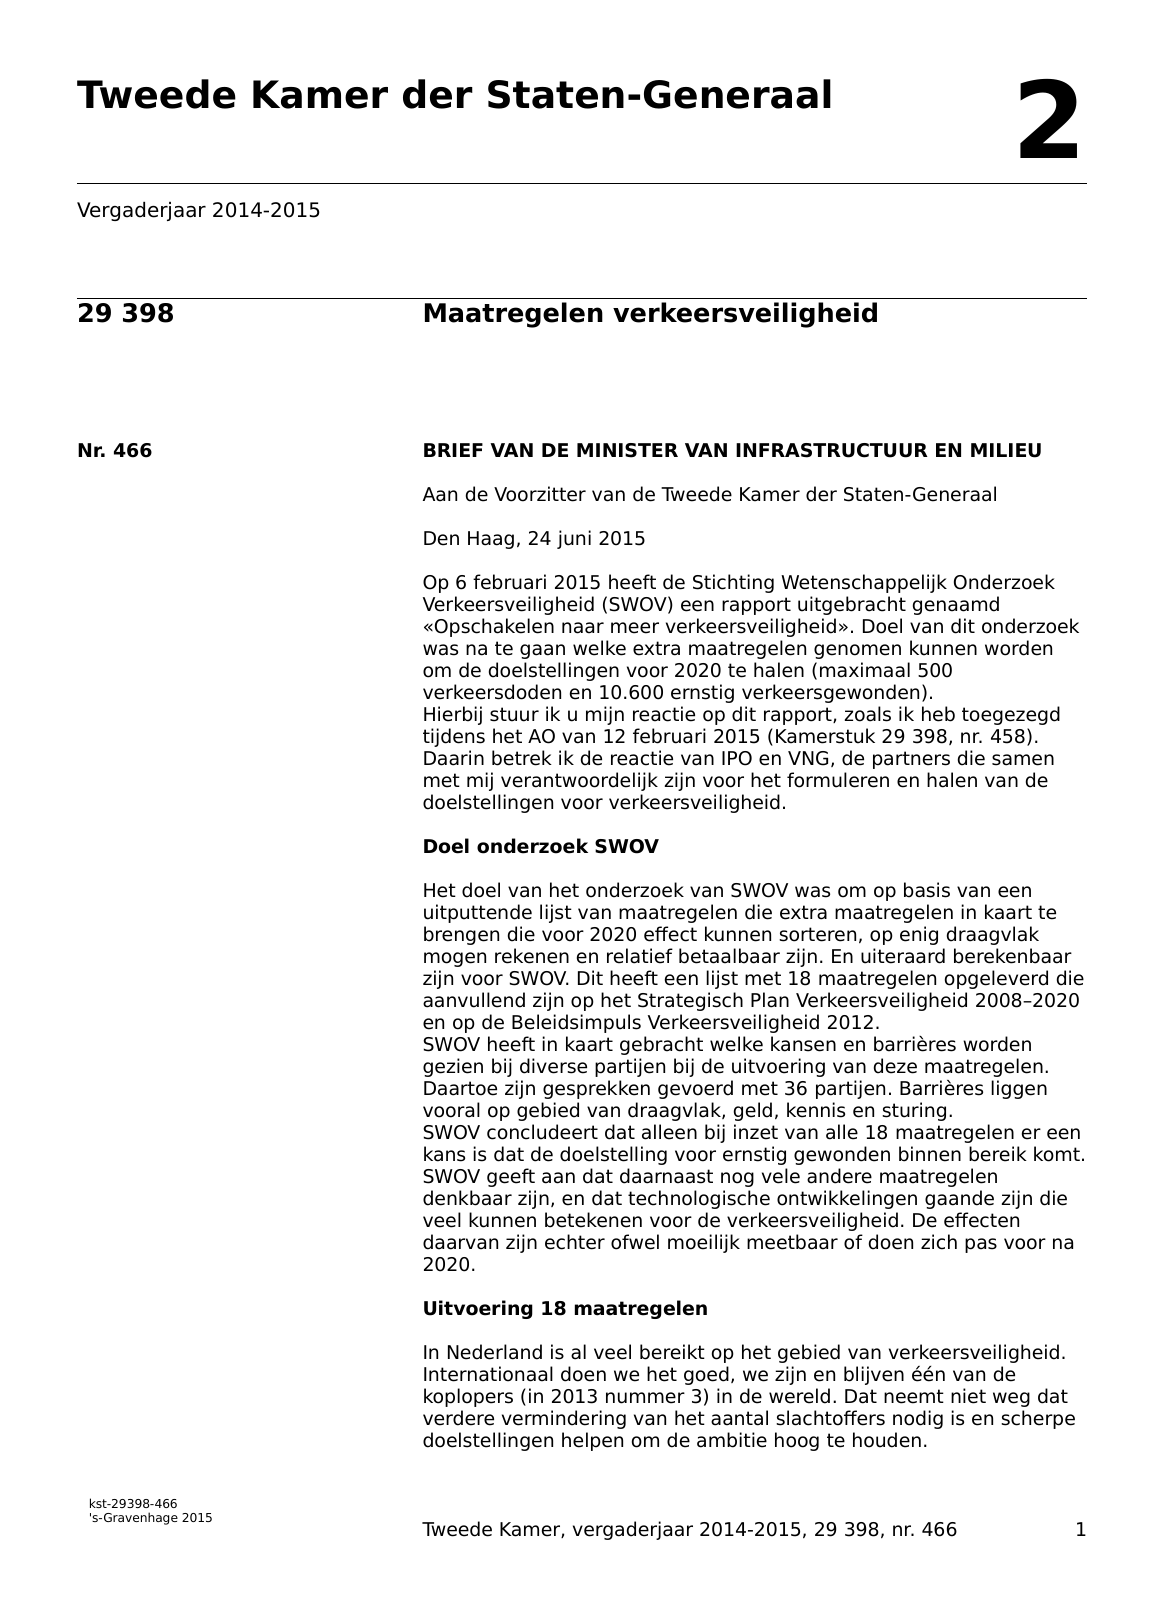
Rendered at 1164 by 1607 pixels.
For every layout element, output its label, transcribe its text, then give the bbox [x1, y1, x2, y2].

text Het doel van het onderzoek van SWOV was om op basis van een uitputtende lijst van maatregelen die extra maatregelen in kaart te brengen die voor 2020 effect kunnen sorteren, op enig draagvlak mogen rekenen en relatief betaalbaar zijn. En uiteraard berekenbaar zijn voor SWOV. Dit heeft een lijst met 18 maatregelen opgeleverd die aanvullend zijn op het Strategisch Plan Verkeersveiligheid 2008–2020 en op de Beleidsimpuls Verkeersveiligheid 2012. [422, 880, 1087, 1034]
text Op 6 februari 2015 heeft de Stichting Wetenschappelijk Onderzoek Verkeersveiligheid (SWOV) een rapport uitgebracht genaamd «Opschakelen naar meer verkeersveiligheid». Doel van dit onderzoek was na te gaan welke extra maatregelen genomen kunnen worden om de doelstellingen voor 2020 te halen (maximaal 500 verkeersdoden en 10.600 ernstig verkeersgewonden). [422, 572, 1087, 704]
subtitle Nr. 466 BRIEF VAN DE MINISTER VAN INFRASTRUCTUUR EN MILIEU [77, 440, 1087, 462]
text 's-Gravenhage 2015 [88, 1511, 323, 1525]
text kst-29398-466 [88, 1497, 323, 1511]
table_cell Vergaderjaar 2014-2015 [77, 184, 1087, 298]
text SWOV concludeert dat alleen bij inzet van alle 18 maatregelen er een kans is dat de doelstelling voor ernstig gewonden binnen bereik komt. SWOV geeft aan dat daarnaast nog vele andere maatregelen denkbaar zijn, en dat technologische ontwikkelingen gaande zijn die veel kunnen betekenen voor de verkeersveiligheid. De effecten daarvan zijn echter ofwel moeilijk meetbaar of doen zich pas voor na 2020. [422, 1122, 1087, 1276]
text Hierbij stuur ik u mijn reactie op dit rapport, zoals ik heb toegezegd tijdens het AO van 12 februari 2015 (Kamerstuk 29 398, nr. 458). Daarin betrek ik de reactie van IPO en VNG, de partners die samen met mij verantwoordelijk zijn voor het formuleren en halen van de doelstellingen voor verkeersveiligheid. [422, 704, 1087, 814]
table_header Tweede Kamer der Staten-Generaal [77, 59, 886, 183]
text SWOV heeft in kaart gebracht welke kansen en barrières worden gezien bij diverse partijen bij de uitvoering van deze maatregelen. Daartoe zijn gesprekken gevoerd met 36 partijen. Barrières liggen vooral op gebied van draagvlak, geld, kennis en sturing. [422, 1034, 1087, 1122]
subtitle Doel onderzoek SWOV [422, 836, 1087, 858]
subtitle 29 398 Maatregelen verkeersveiligheid [77, 299, 1087, 329]
table_header 2 [886, 59, 1087, 183]
subtitle Uitvoering 18 maatregelen [422, 1298, 1087, 1320]
text Den Haag, 24 juni 2015 [422, 528, 1087, 550]
text Aan de Voorzitter van de Tweede Kamer der Staten-Generaal [422, 484, 1087, 506]
text In Nederland is al veel bereikt op het gebied van verkeersveiligheid. Internationaal doen we het goed, we zijn en blijven één van de koplopers (in 2013 nummer 3) in de wereld. Dat neemt niet weg dat verdere vermindering van het aantal slachtoffers nodig is en scherpe doelstellingen helpen om de ambitie hoog te houden. [422, 1342, 1087, 1452]
